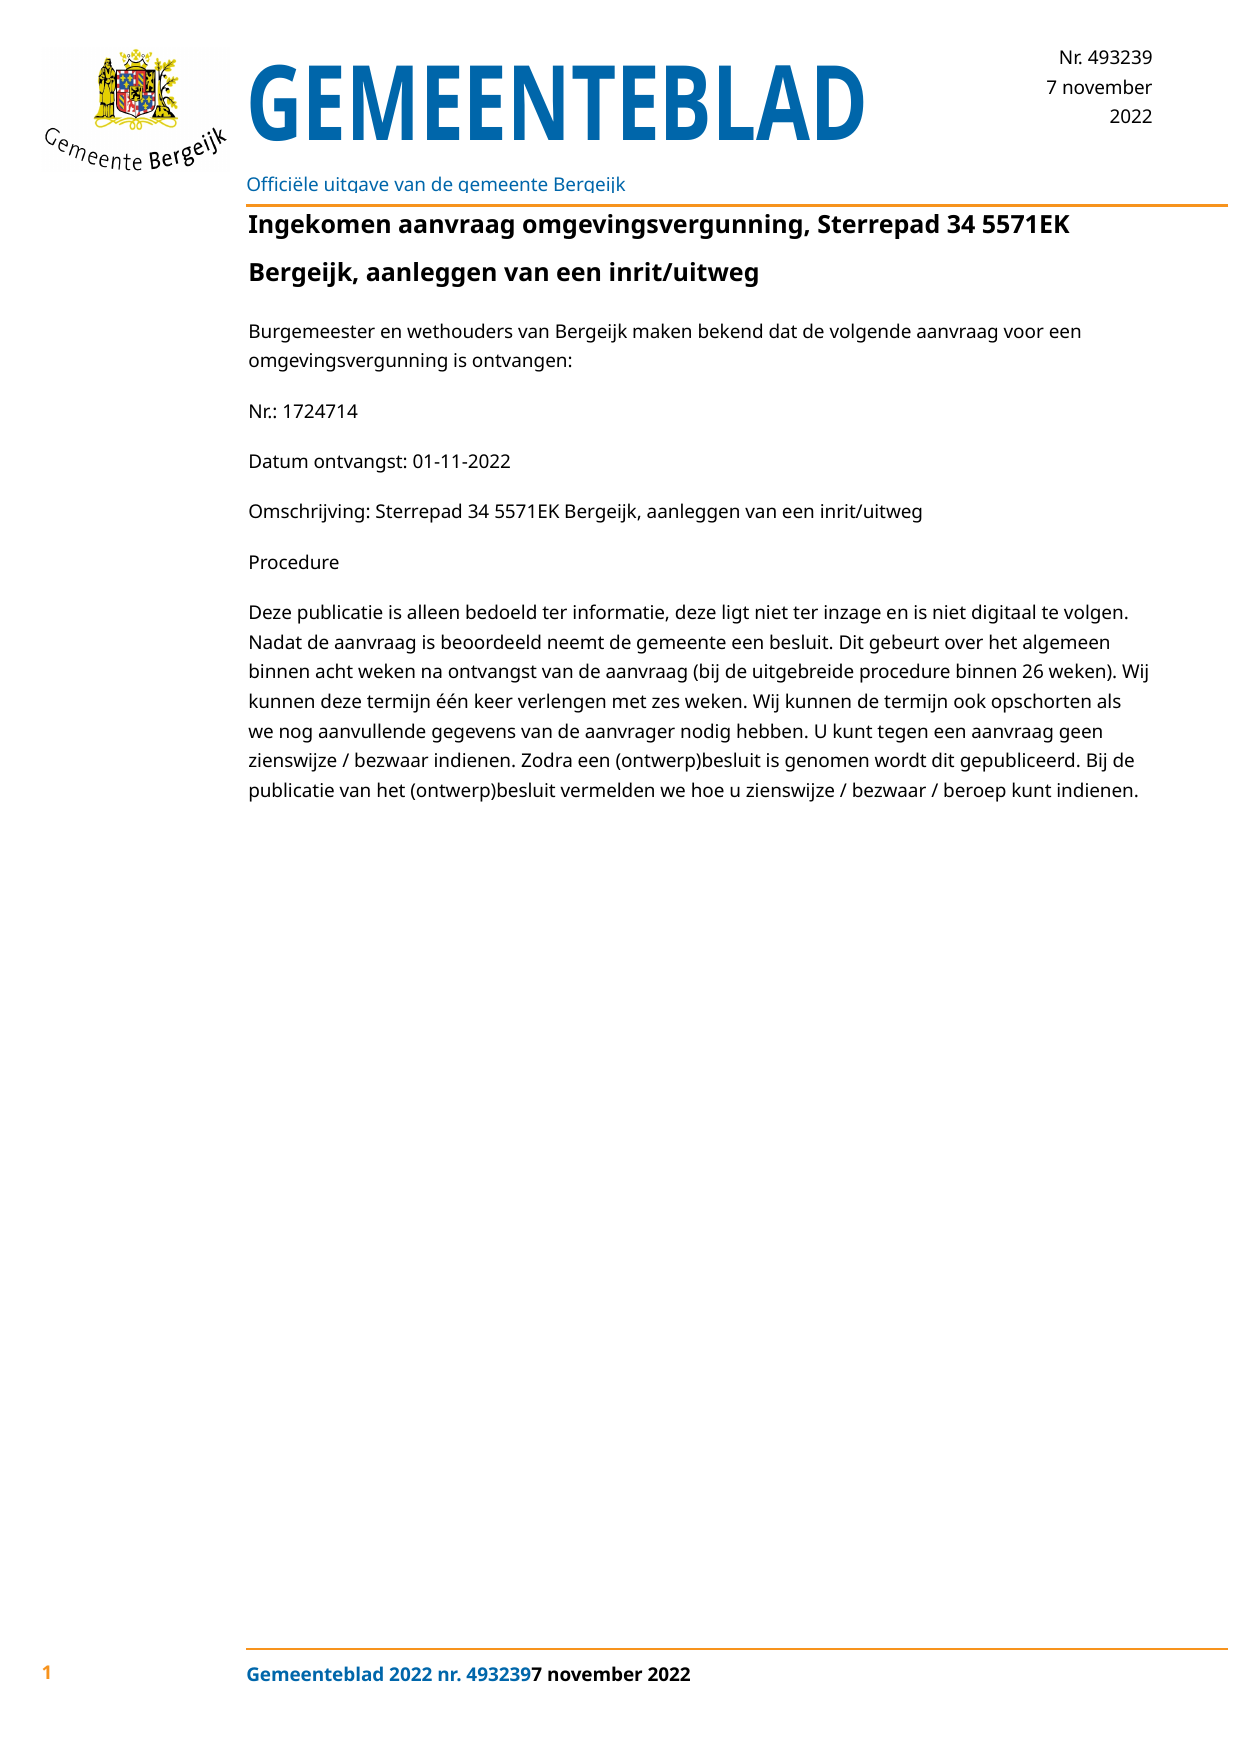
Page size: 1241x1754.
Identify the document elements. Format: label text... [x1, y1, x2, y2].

text Procedure [248, 549, 1152, 575]
text Datum ontvangst: 01-11-2022 [248, 448, 1152, 474]
picture [41, 47, 231, 172]
text Nr.: 1724714 [248, 398, 1152, 424]
text Burgemeester en wethouders van Bergeijk maken bekend dat de volgende aanvraag voor een omgevingsvergunning is ontvangen: [248, 318, 1152, 373]
text Ingekomen aanvraag omgevingsvergunning, Sterrepad 34 5571EK Bergeijk, aanleggen van een inrit/uitweg [248, 207, 1152, 288]
text Omschrijving: Sterrepad 34 5571EK Bergeijk, aanleggen van een inrit/uitweg [248, 499, 1152, 524]
text Deze publicatie is alleen bedoeld ter informatie, deze ligt niet ter inzage en is niet digitaal te volgen. Nadat de aanvraag is beoordeeld neemt de gemeente een besluit. Dit gebeurt over het algemeen binnen acht weken na ontvangst van de aanvraag (bij de uitgebreide procedure binnen 26 weken). Wij kunnen deze termijn één keer verlengen met zes weken. Wij kunnen de termijn ook opschorten als we nog aanvullende gegevens van de aanvrager nodig hebben. U kunt tegen een aanvraag geen zienswijze / bezwaar indienen. Zodra een (ontwerp)besluit is genomen wordt dit gepubliceerd. Bij de publicatie van het (ontwerp)besluit vermelden we hoe u zienswijze / bezwaar / beroep kunt indienen. [248, 599, 1152, 803]
